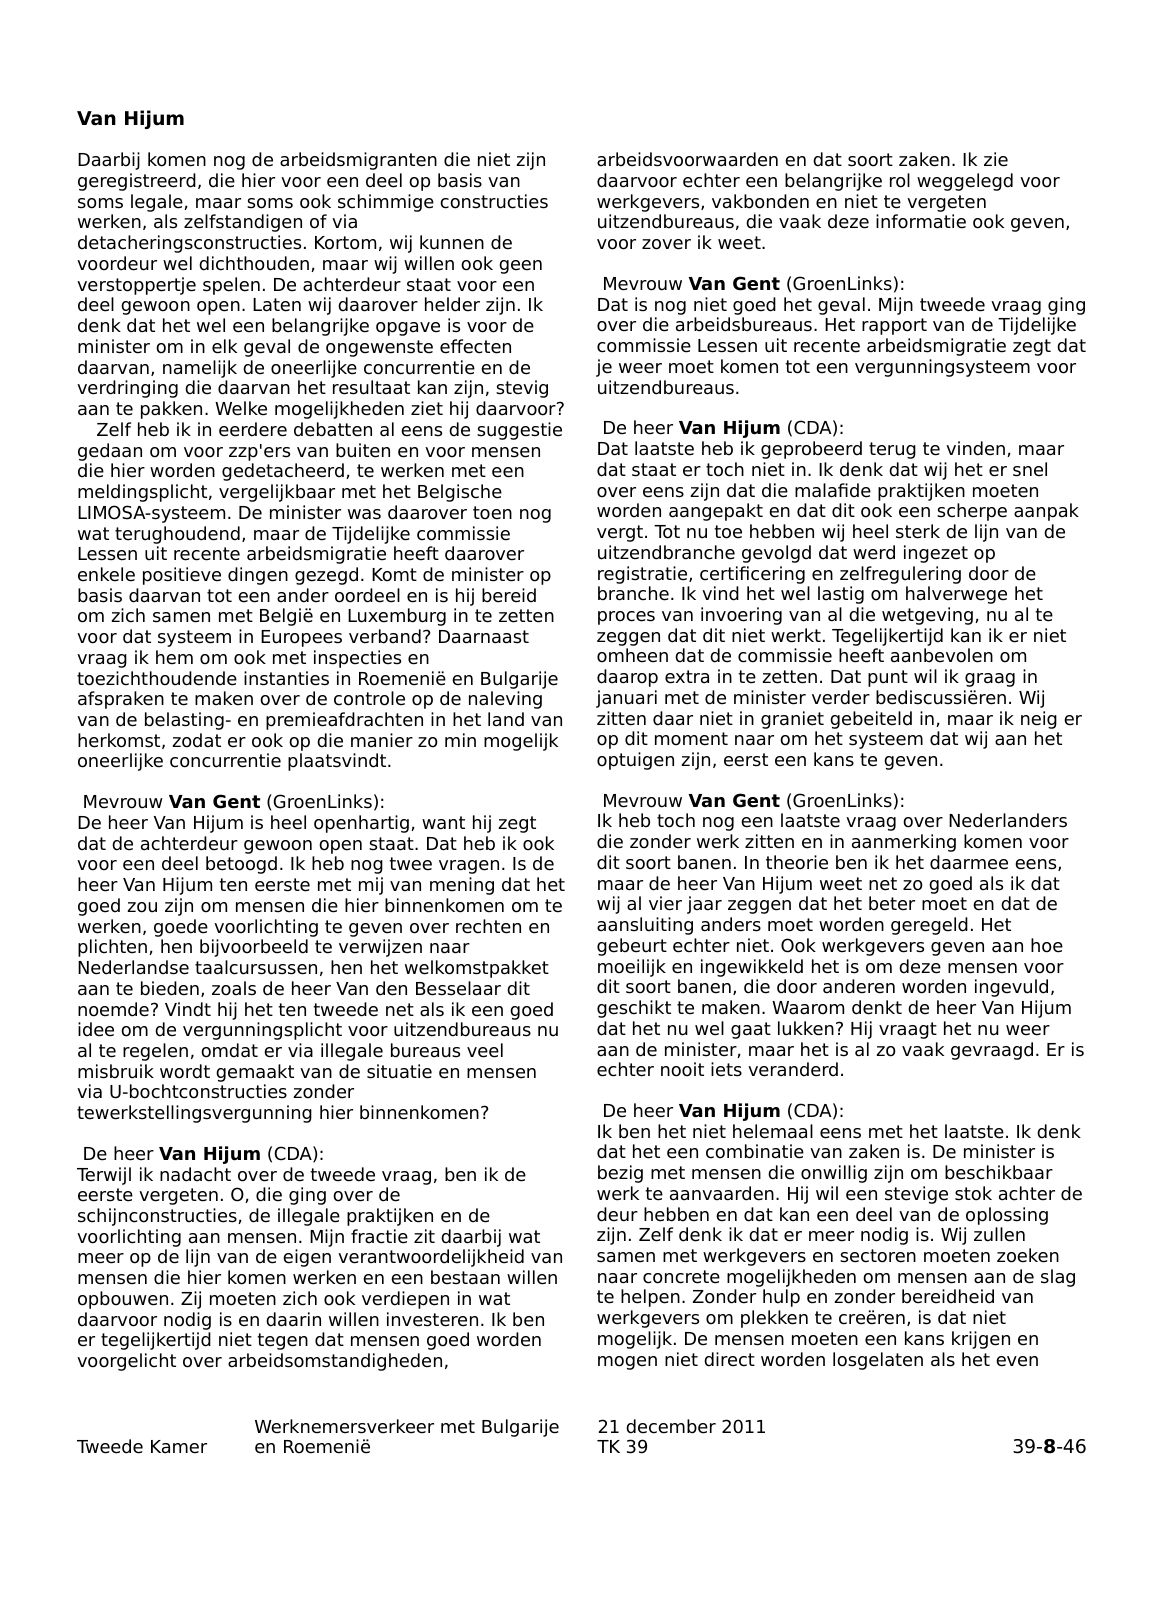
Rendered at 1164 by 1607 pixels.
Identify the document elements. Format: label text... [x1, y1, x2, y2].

text De heer Van Hijum (CDA): [77, 1144, 567, 1164]
text Mevrouw Van Gent (GroenLinks): [596, 274, 1087, 294]
text Terwijl ik nadacht over de tweede vraag, ben ik de eerste vergeten. O, die ging over de schijnconstructies, de illegale praktijken en de voorlichting aan mensen. Mijn fractie zit daarbij wat meer op de lijn van de eigen verantwoordelijkheid van mensen die hier komen werken en een bestaan willen opbouwen. Zij moeten zich ook verdiepen in wat daarvoor nodig is en daarin willen investeren. Ik ben er tegelijkertijd niet tegen dat mensen goed worden voorgelicht over arbeidsomstandigheden, [77, 1164, 567, 1372]
text arbeidsvoorwaarden en dat soort zaken. Ik zie daarvoor echter een belangrijke rol weggelegd voor werkgevers, vakbonden en niet te vergeten uitzendbureaus, die vaak deze informatie ook geven, voor zover ik weet. [596, 150, 1087, 254]
text Dat is nog niet goed het geval. Mijn tweede vraag ging over die arbeidsbureaus. Het rapport van de Tijdelijke commissie Lessen uit recente arbeidsmigratie zegt dat je weer moet komen tot een vergunningsysteem voor uitzendbureaus. [596, 294, 1087, 398]
text Daarbij komen nog de arbeidsmigranten die niet zijn geregistreerd, die hier voor een deel op basis van soms legale, maar soms ook schimmige constructies werken, als zelfstandigen of via detacheringsconstructies. Kortom, wij kunnen de voordeur wel dichthouden, maar wij willen ook geen verstoppertje spelen. De achterdeur staat voor een deel gewoon open. Laten wij daarover helder zijn. Ik denk dat het wel een belangrijke opgave is voor de minister om in elk geval de ongewenste effecten daarvan, namelijk de oneerlijke concurrentie en de verdringing die daarvan het resultaat kan zijn, stevig aan te pakken. Welke mogelijkheden ziet hij daarvoor? [77, 150, 567, 420]
text Mevrouw Van Gent (GroenLinks): [596, 791, 1087, 811]
text Mevrouw Van Gent (GroenLinks): [77, 792, 567, 813]
text De heer Van Hijum (CDA): [596, 1101, 1087, 1122]
text Ik ben het niet helemaal eens met het laatste. Ik denk dat het een combinatie van zaken is. De minister is bezig met mensen die onwillig zijn om beschikbaar werk te aanvaarden. Hij wil een stevige stok achter de deur hebben en dat kan een deel van de oplossing zijn. Zelf denk ik dat er meer nodig is. Wij zullen samen met werkgevers en sectoren moeten zoeken naar concrete mogelijkheden om mensen aan de slag te helpen. Zonder hulp en zonder bereidheid van werkgevers om plekken te creëren, is dat niet mogelijk. De mensen moeten een kans krijgen en mogen niet direct worden losgelaten als het even [596, 1122, 1087, 1370]
text De heer Van Hijum (CDA): [596, 418, 1087, 439]
text Ik heb toch nog een laatste vraag over Nederlanders die zonder werk zitten en in aanmerking komen voor dit soort banen. In theorie ben ik het daarmee eens, maar de heer Van Hijum weet net zo goed als ik dat wij al vier jaar zeggen dat het beter moet en dat de aansluiting anders moet worden geregeld. Het gebeurt echter niet. Ook werkgevers geven aan hoe moeilijk en ingewikkeld het is om deze mensen voor dit soort banen, die door anderen worden ingevuld, geschikt te maken. Waarom denkt de heer Van Hijum dat het nu wel gaat lukken? Hij vraagt het nu weer aan de minister, maar het is al zo vaak gevraagd. Er is echter nooit iets veranderd. [596, 811, 1087, 1081]
text Dat laatste heb ik geprobeerd terug te vinden, maar dat staat er toch niet in. Ik denk dat wij het er snel over eens zijn dat die malafide praktijken moeten worden aangepakt en dat dit ook een scherpe aanpak vergt. Tot nu toe hebben wij heel sterk de lijn van de uitzendbranche gevolgd dat werd ingezet op registratie, certificering en zelfregulering door de branche. Ik vind het wel lastig om halverwege het proces van invoering van al die wetgeving, nu al te zeggen dat dit niet werkt. Tegelijkertijd kan ik er niet omheen dat de commissie heeft aanbevolen om daarop extra in te zetten. Dat punt wil ik graag in januari met de minister verder bediscussiëren. Wij zitten daar niet in graniet gebeiteld in, maar ik neig er op dit moment naar om het systeem dat wij aan het optuigen zijn, eerst een kans te geven. [596, 439, 1087, 771]
text Zelf heb ik in eerdere debatten al eens de suggestie gedaan om voor zzp'ers van buiten en voor mensen die hier worden gedetacheerd, te werken met een meldingsplicht, vergelijkbaar met het Belgische LIMOSA-systeem. De minister was daarover toen nog wat terughoudend, maar de Tijdelijke commissie Lessen uit recente arbeidsmigratie heeft daarover enkele positieve dingen gezegd. Komt de minister op basis daarvan tot een ander oordeel en is hij bereid om zich samen met België en Luxemburg in te zetten voor dat systeem in Europees verband? Daarnaast vraag ik hem om ook met inspecties en toezichthoudende instanties in Roemenië en Bulgarije afspraken te maken over de controle op de naleving van de belasting- en premieafdrachten in het land van herkomst, zodat er ook op die manier zo min mogelijk oneerlijke concurrentie plaatsvindt. [77, 420, 567, 772]
text De heer Van Hijum is heel openhartig, want hij zegt dat de achterdeur gewoon open staat. Dat heb ik ook voor een deel betoogd. Ik heb nog twee vragen. Is de heer Van Hijum ten eerste met mij van mening dat het goed zou zijn om mensen die hier binnenkomen om te werken, goede voorlichting te geven over rechten en plichten, hen bijvoorbeeld te verwijzen naar Nederlandse taalcursussen, hen het welkomstpakket aan te bieden, zoals de heer Van den Besselaar dit noemde? Vindt hij het ten tweede net als ik een goed idee om de vergunningsplicht voor uitzendbureaus nu al te regelen, omdat er via illegale bureaus veel misbruik wordt gemaakt van de situatie en mensen via U-bochtconstructies zonder tewerkstellingsvergunning hier binnenkomen? [77, 813, 567, 1124]
